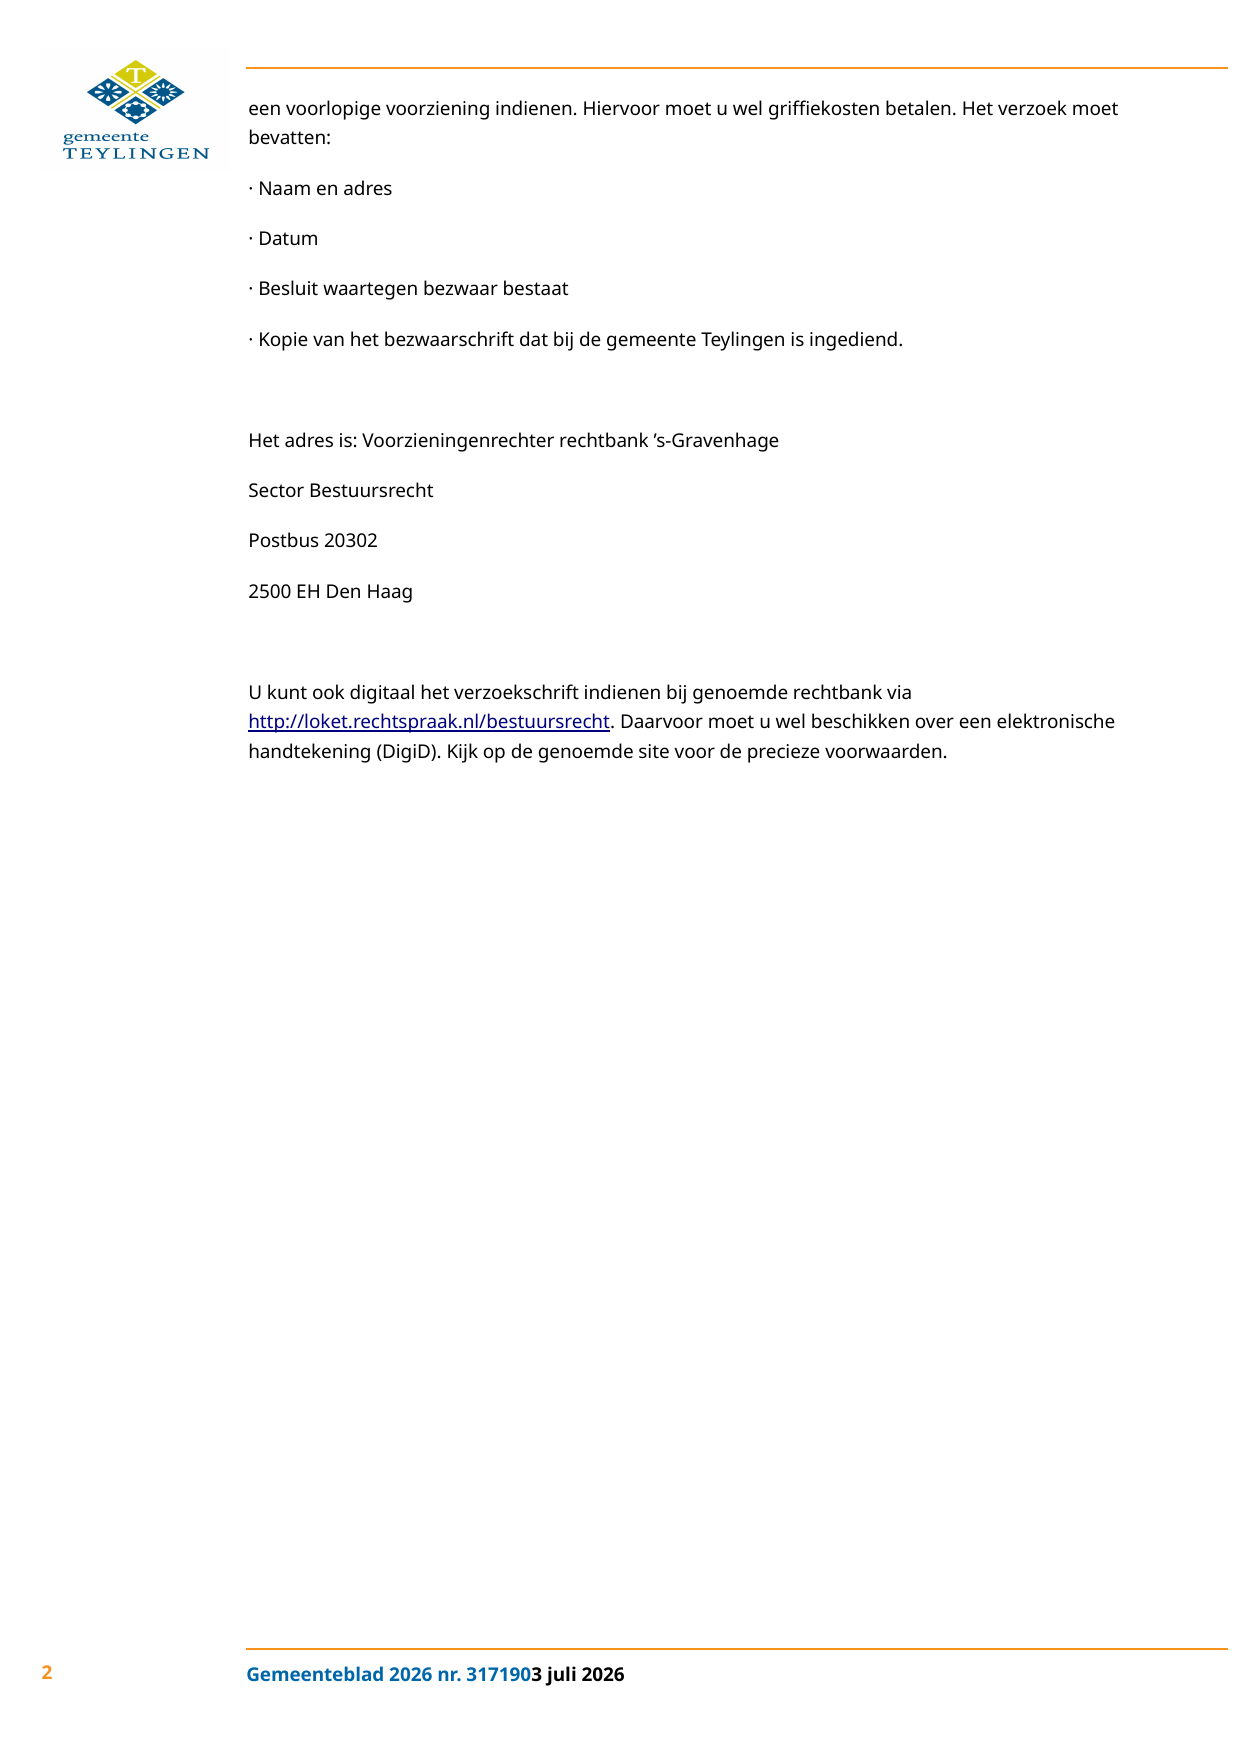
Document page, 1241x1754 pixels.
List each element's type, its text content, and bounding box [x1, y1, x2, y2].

text een voorlopige voorziening indienen. Hiervoor moet u wel griffiekosten betalen. Het verzoek moet bevatten: [248, 95, 1152, 150]
picture [41, 47, 231, 172]
text · Kopie van het bezwaarschrift dat bij de gemeente Teylingen is ingediend. [248, 326, 1152, 352]
text 2500 EH Den Haag [248, 578, 1152, 604]
text · Datum [248, 225, 1152, 251]
text · Besluit waartegen bezwaar bestaat [248, 276, 1152, 301]
text Het adres is: Voorzieningenrechter rechtbank ’s-Gravenhage [248, 427, 1152, 453]
text U kunt ook digitaal het verzoekschrift indienen bij genoemde rechtbank via http://loket.rechtspraak.nl/bestuursrecht. Daarvoor moet u wel beschikken over een elektronische handtekening (DigiD). Kijk op de genoemde site voor de precieze voorwaarden. [248, 679, 1152, 764]
text · Naam en adres [248, 175, 1152, 201]
text Sector Bestuursrecht [248, 477, 1152, 503]
text Postbus 20302 [248, 528, 1152, 553]
